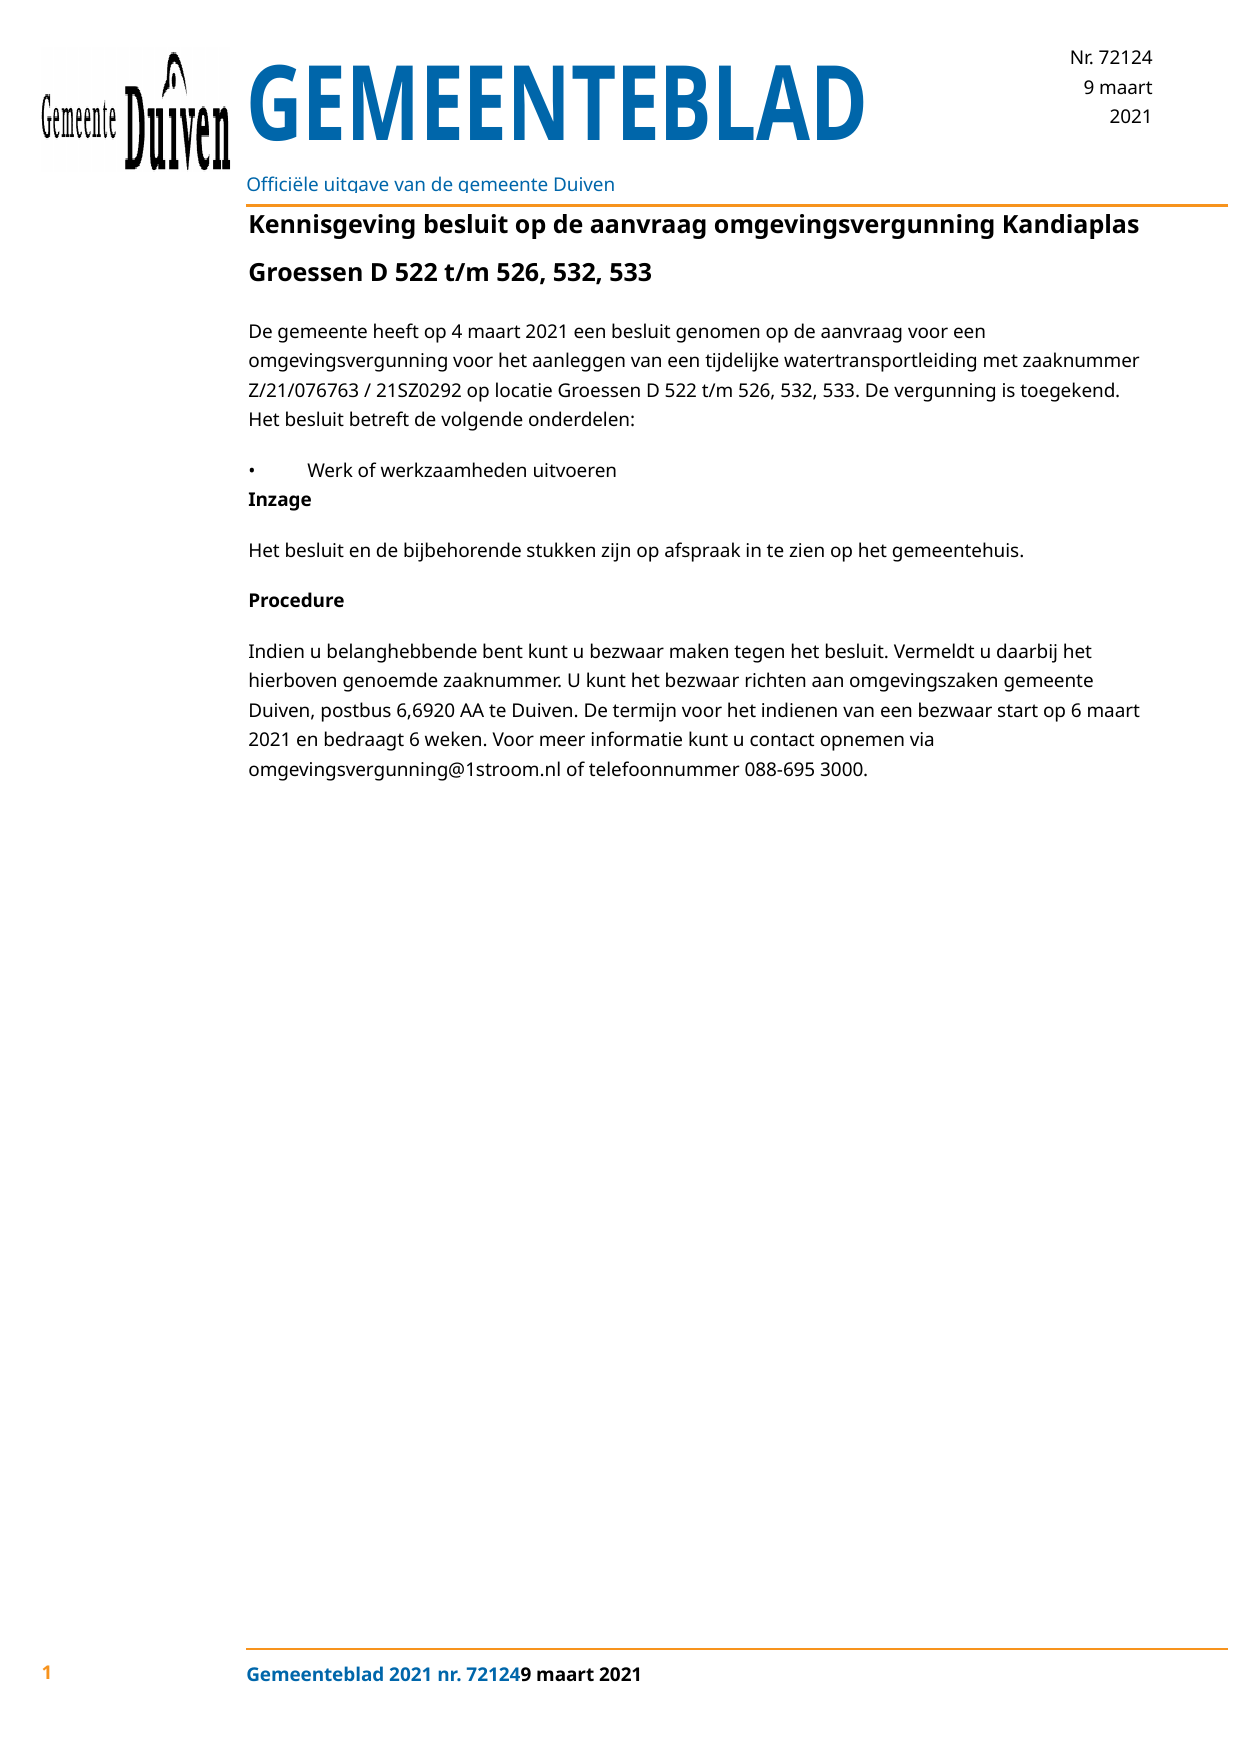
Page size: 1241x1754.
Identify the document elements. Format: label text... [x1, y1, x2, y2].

text Procedure [248, 587, 1152, 613]
text Indien u belanghebbende bent kunt u bezwaar maken tegen het besluit. Vermeldt u daarbij het hierboven genoemde zaaknummer. U kunt het bezwaar richten aan omgevingszaken gemeente Duiven, postbus 6,6920 AA te Duiven. De termijn voor het indienen van een bezwaar start op 6 maart 2021 en bedraagt 6 weken. Voor meer informatie kunt u contact opnemen via omgevingsvergunning@1stroom.nl of telefoonnummer 088-695 3000. [248, 638, 1152, 782]
text Inzage [248, 487, 1152, 512]
list Werk of werkzaamheden uitvoeren [248, 457, 1152, 483]
text De gemeente heeft op 4 maart 2021 een besluit genomen op de aanvraag voor een omgevingsvergunning voor het aanleggen van een tijdelijke watertransportleiding met zaaknummer Z/21/076763 / 21SZ0292 op locatie Groessen D 522 t/m 526, 532, 533. De vergunning is toegekend. Het besluit betreft de volgende onderdelen: [248, 318, 1152, 432]
picture [41, 47, 231, 172]
text Het besluit en de bijbehorende stukken zijn op afspraak in te zien op het gemeentehuis. [248, 537, 1152, 563]
text Kennisgeving besluit op de aanvraag omgevingsvergunning Kandiaplas Groessen D 522 t/m 526, 532, 533 [248, 207, 1152, 288]
